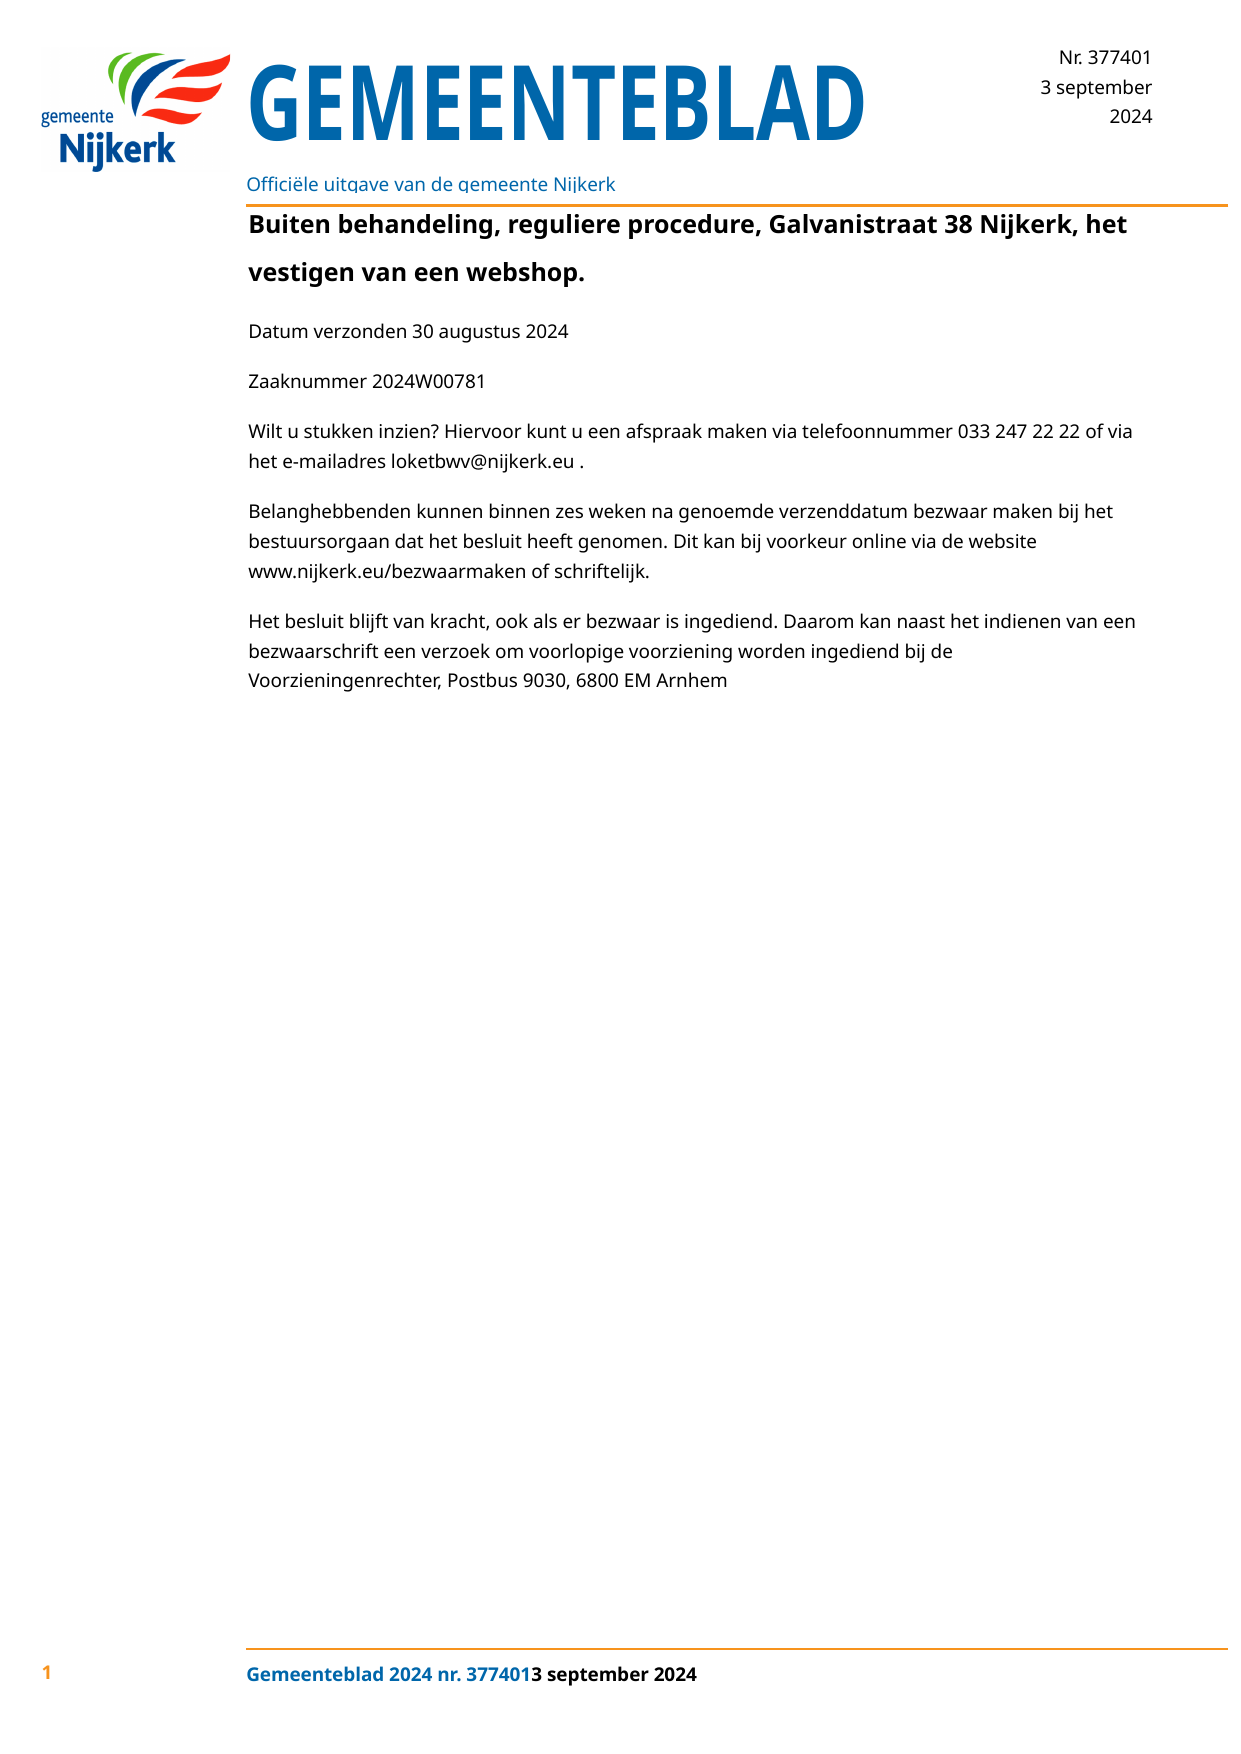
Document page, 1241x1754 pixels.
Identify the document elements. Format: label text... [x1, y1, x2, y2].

text Het besluit blijft van kracht, ook als er bezwaar is ingediend. Daarom kan naast het indienen van een bezwaarschrift een verzoek om voorlopige voorziening worden ingediend bij de Voorzieningenrechter, Postbus 9030, 6800 EM Arnhem [248, 608, 1152, 693]
text Buiten behandeling, reguliere procedure, Galvanistraat 38 Nijkerk, het vestigen van een webshop. [248, 207, 1152, 288]
text Zaaknummer 2024W00781 [248, 368, 1152, 394]
text Datum verzonden 30 augustus 2024 [248, 318, 1152, 344]
text Wilt u stukken inzien? Hiervoor kunt u een afspraak maken via telefoonnummer 033 247 22 22 of via het e-mailadres loketbwv@nijkerk.eu . [248, 419, 1152, 474]
text Belanghebbenden kunnen binnen zes weken na genoemde verzenddatum bezwaar maken bij het bestuursorgaan dat het besluit heeft genomen. Dit kan bij voorkeur online via de website www.nijkerk.eu/bezwaarmaken of schriftelijk. [248, 499, 1152, 584]
picture [41, 47, 231, 172]
